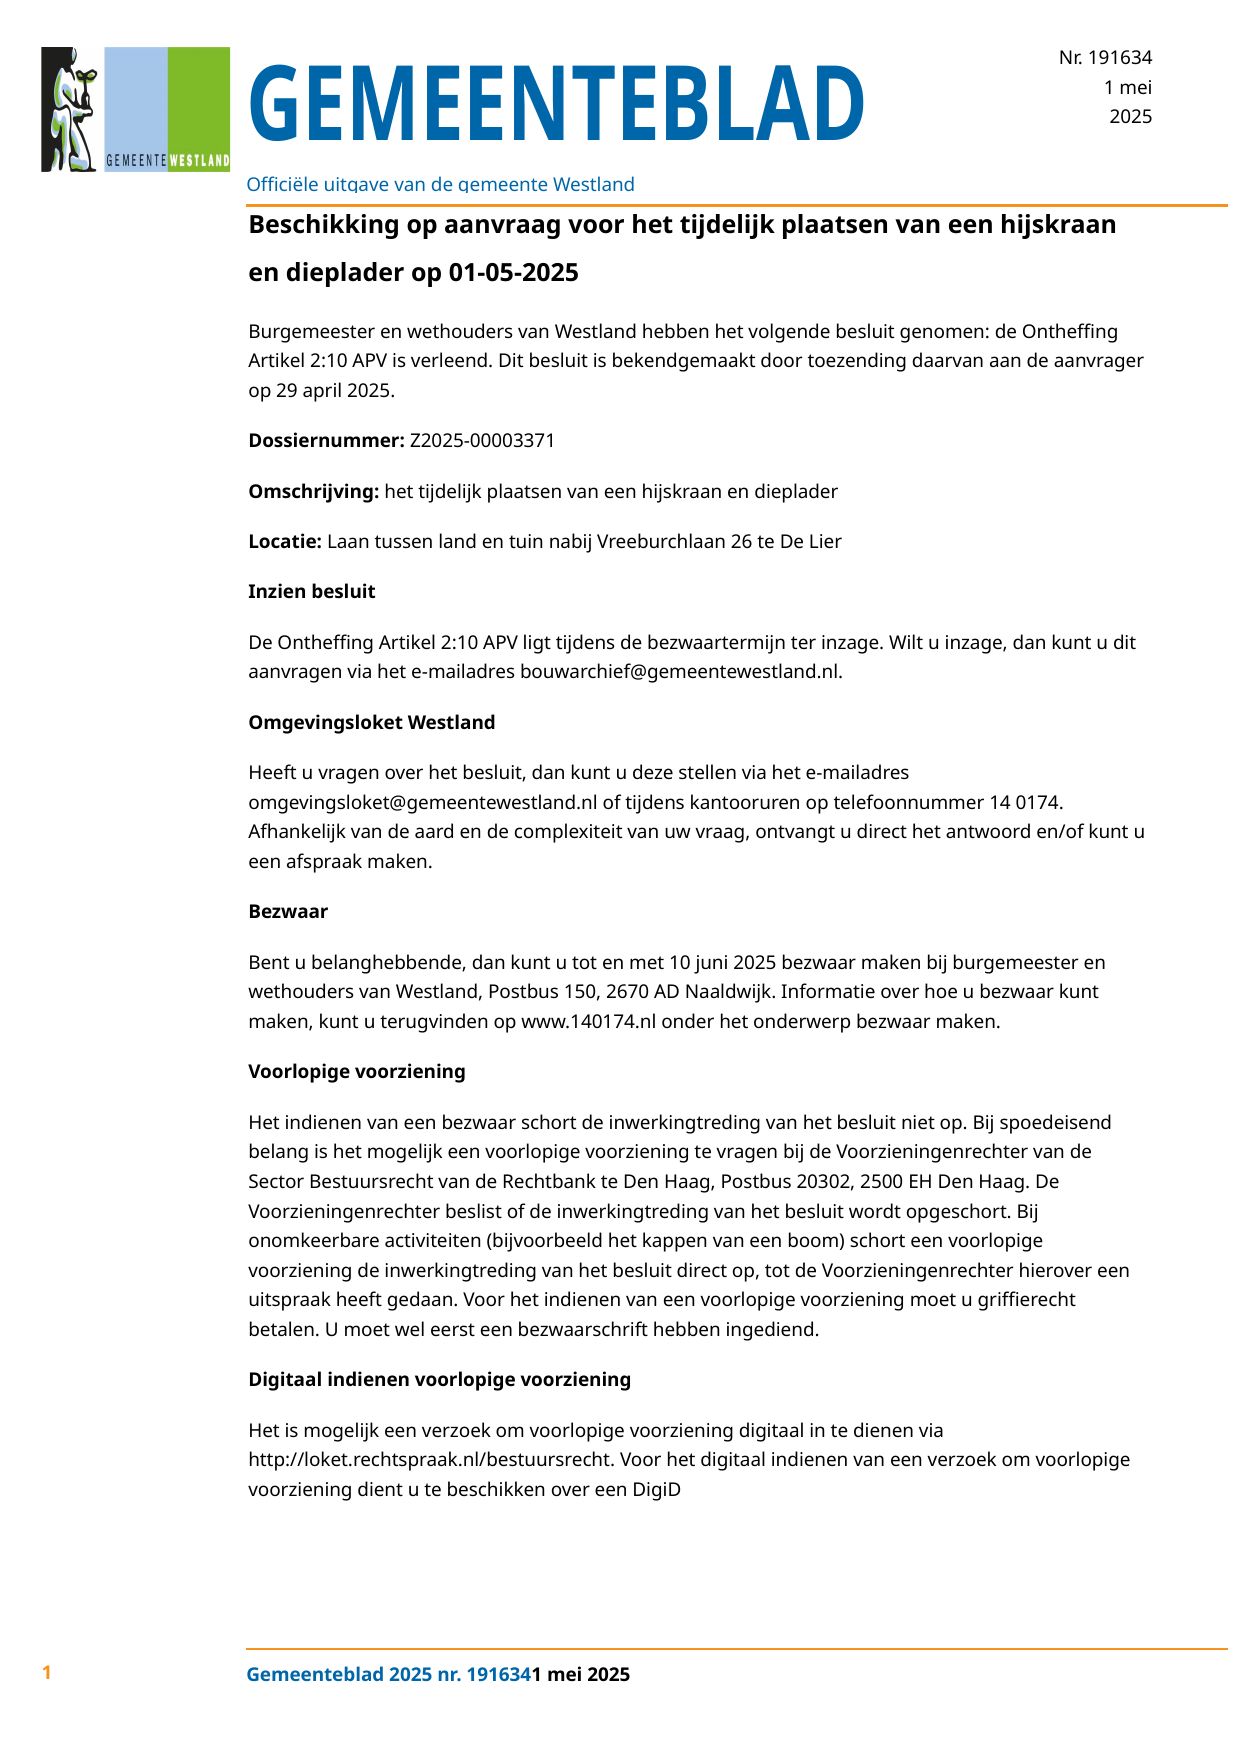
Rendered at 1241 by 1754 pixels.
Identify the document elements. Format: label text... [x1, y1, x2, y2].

text Het indienen van een bezwaar schort de inwerkingtreding van het besluit niet op. Bij spoedeisend belang is het mogelijk een voorlopige voorziening te vragen bij de Voorzieningenrechter van de Sector Bestuursrecht van de Rechtbank te Den Haag, Postbus 20302, 2500 EH Den Haag. De Voorzieningenrechter beslist of de inwerkingtreding van het besluit wordt opgeschort. Bij onomkeerbare activiteiten (bijvoorbeeld het kappen van een boom) schort een voorlopige voorziening de inwerkingtreding van het besluit direct op, tot de Voorzieningenrechter hierover een uitspraak heeft gedaan. Voor het indienen van een voorlopige voorziening moet u griffierecht betalen. U moet wel eerst een bezwaarschrift hebben ingediend. [248, 1109, 1152, 1342]
text Beschikking op aanvraag voor het tijdelijk plaatsen van een hijskraan en dieplader op 01-05-2025 [248, 207, 1152, 288]
text Omschrijving: het tijdelijk plaatsen van een hijskraan en dieplader [248, 478, 1152, 504]
text Heeft u vragen over het besluit, dan kunt u deze stellen via het e-mailadres omgevingsloket@gemeentewestland.nl of tijdens kantooruren op telefoonnummer 14 0174. Afhankelijk van de aard en de complexiteit van uw vraag, ontvangt u direct het antwoord en/of kunt u een afspraak maken. [248, 759, 1152, 874]
text Voorlopige voorziening [248, 1059, 1152, 1084]
text Inzien besluit [248, 579, 1152, 604]
text Het is mogelijk een verzoek om voorlopige voorziening digitaal in te dienen via http://loket.rechtspraak.nl/bestuursrecht. Voor het digitaal indienen van een verzoek om voorlopige voorziening dient u te beschikken over een DigiD [248, 1417, 1152, 1502]
picture [41, 47, 231, 172]
text Omgevingsloket Westland [248, 709, 1152, 735]
text Digitaal indienen voorlopige voorziening [248, 1367, 1152, 1392]
text Burgemeester en wethouders van Westland hebben het volgende besluit genomen: de Ontheffing Artikel 2:10 APV is verleend. Dit besluit is bekendgemaakt door toezending daarvan aan de aanvrager op 29 april 2025. [248, 318, 1152, 403]
text Dossiernummer: Z2025-00003371 [248, 427, 1152, 453]
text Bent u belanghebbende, dan kunt u tot en met 10 juni 2025 bezwaar maken bij burgemeester en wethouders van Westland, Postbus 150, 2670 AD Naaldwijk. Informatie over hoe u bezwaar kunt maken, kunt u terugvinden op www.140174.nl onder het onderwerp bezwaar maken. [248, 949, 1152, 1034]
text De Ontheffing Artikel 2:10 APV ligt tijdens de bezwaartermijn ter inzage. Wilt u inzage, dan kunt u dit aanvragen via het e-mailadres bouwarchief@gemeentewestland.nl. [248, 629, 1152, 684]
text Bezwaar [248, 899, 1152, 924]
text Locatie: Laan tussen land en tuin nabij Vreeburchlaan 26 te De Lier [248, 528, 1152, 554]
